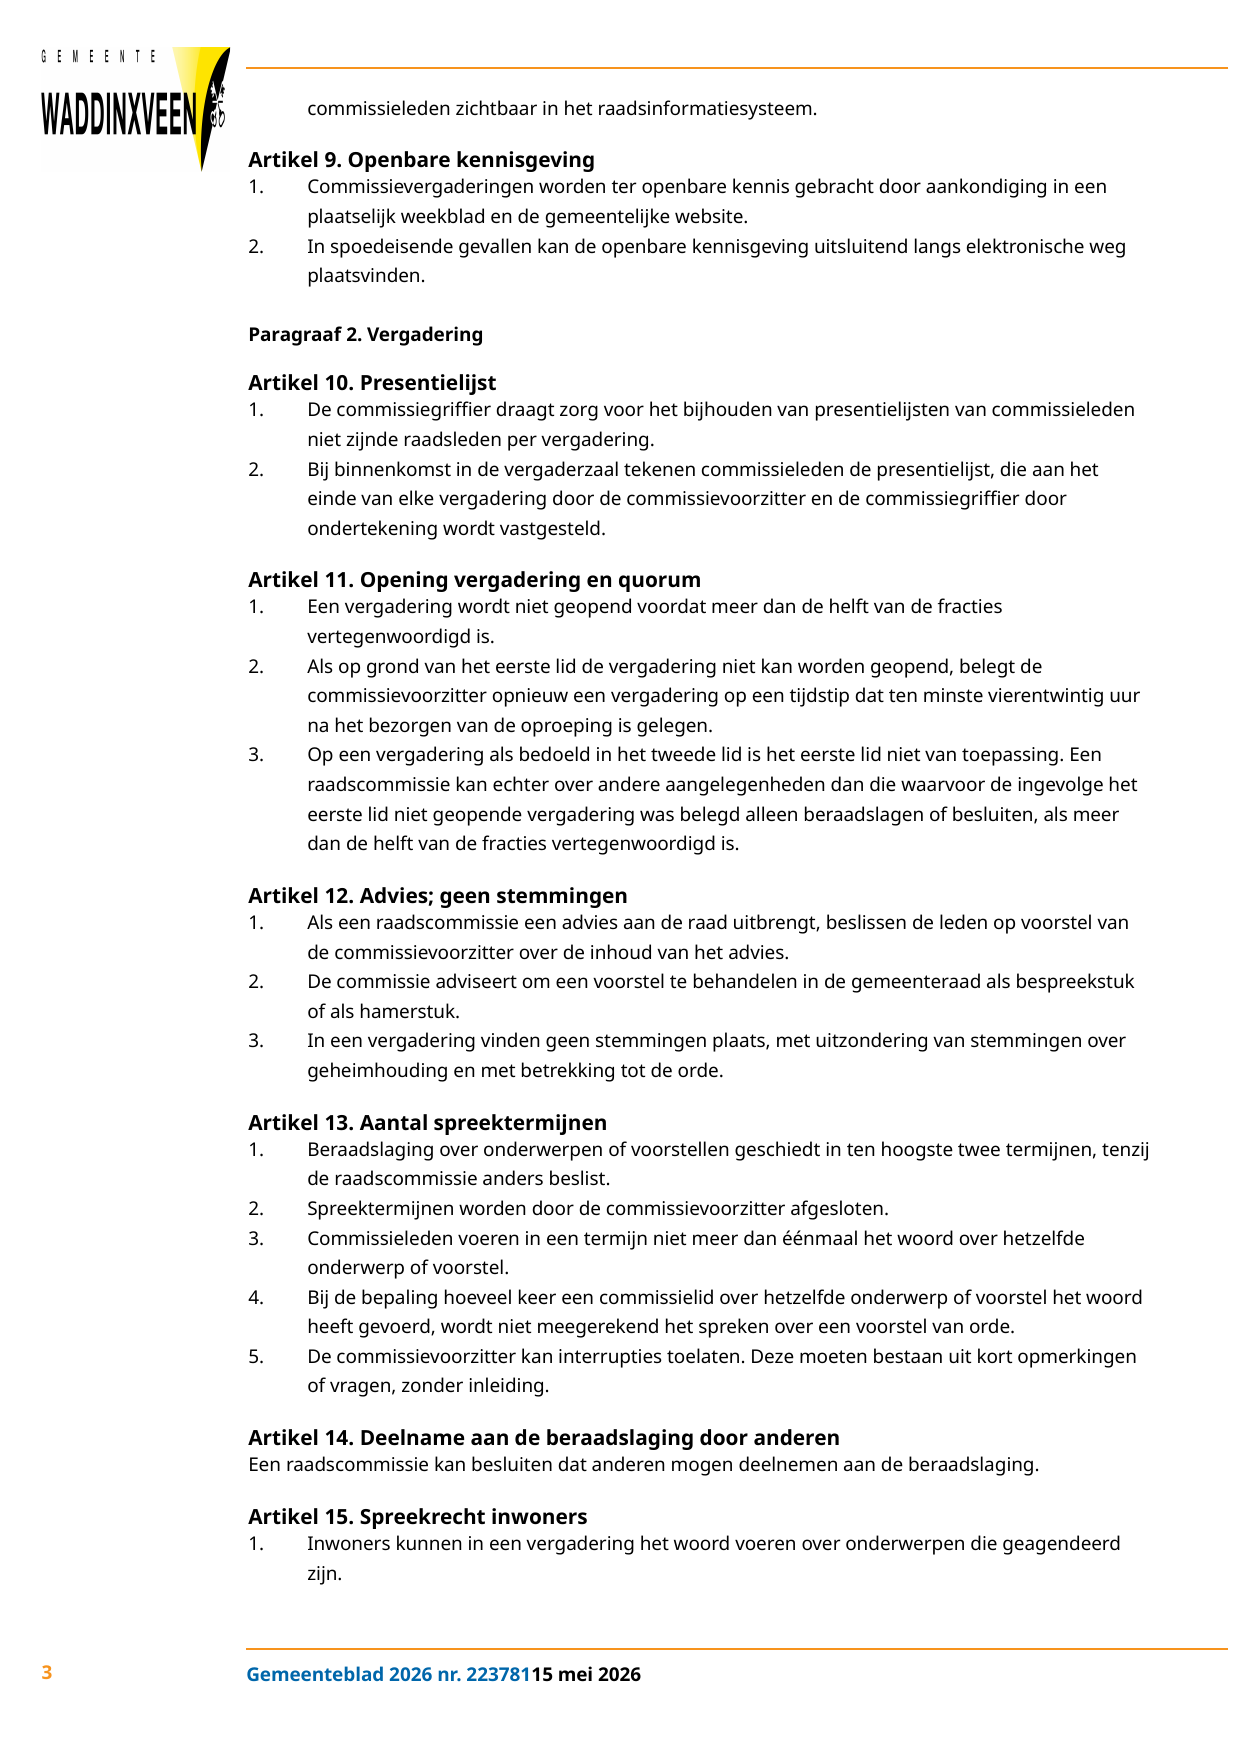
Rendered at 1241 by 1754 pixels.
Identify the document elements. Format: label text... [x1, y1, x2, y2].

list Commissievergaderingen worden ter openbare kennis gebracht door aankondiging in een plaatselijk weekblad en de gemeentelijke website. [248, 174, 1152, 229]
list Commissieleden voeren in een termijn niet meer dan éénmaal het woord over hetzelfde onderwerp of voorstel. [248, 1225, 1152, 1280]
list Spreektermijnen worden door de commissievoorzitter afgesloten. [248, 1195, 1152, 1221]
list Op een vergadering als bedoeld in het tweede lid is het eerste lid niet van toepassing. Een raadscommissie kan echter over andere aangelegenheden dan die waarvoor de ingevolge het eerste lid niet geopende vergadering was belegd alleen beraadslagen of besluiten, als meer dan de helft van de fracties vertegenwoordigd is. [248, 742, 1152, 856]
text Paragraaf 2. Vergadering [248, 322, 1152, 347]
list Beraadslaging over onderwerpen of voorstellen geschiedt in ten hoogste twee termijnen, tenzij de raadscommissie anders beslist. [248, 1136, 1152, 1191]
list In een vergadering vinden geen stemmingen plaats, met uitzondering van stemmingen over geheimhouding en met betrekking tot de orde. [248, 1028, 1152, 1083]
text Artikel 11. Opening vergadering en quorum [248, 565, 1152, 594]
list Als op grond van het eerste lid de vergadering niet kan worden geopend, belegt de commissievoorzitter opnieuw een vergadering op een tijdstip dat ten minste vierentwintig uur na het bezorgen van de oproeping is gelegen. [248, 653, 1152, 738]
text Artikel 13. Aantal spreektermijnen [248, 1108, 1152, 1136]
list De commissievoorzitter kan interrupties toelaten. Deze moeten bestaan uit kort opmerkingen of vragen, zonder inleiding. [248, 1343, 1152, 1398]
list Inwoners kunnen in een vergadering het woord voeren over onderwerpen die geagendeerd zijn. [248, 1530, 1152, 1586]
text Artikel 12. Advies; geen stemmingen [248, 881, 1152, 909]
text Artikel 9. Openbare kennisgeving [248, 145, 1152, 174]
list Als een raadscommissie een advies aan de raad uitbrengt, beslissen de leden op voorstel van de commissievoorzitter over de inhoud van het advies. [248, 909, 1152, 964]
list Een vergadering wordt niet geopend voordat meer dan de helft van de fracties vertegenwoordigd is. [248, 594, 1152, 649]
text Artikel 15. Spreekrecht inwoners [248, 1502, 1152, 1530]
picture [41, 47, 231, 172]
list Bij binnenkomst in de vergaderzaal tekenen commissieleden de presentielijst, die aan het einde van elke vergadering door de commissievoorzitter en de commissiegriffier door ondertekening wordt vastgesteld. [248, 456, 1152, 541]
list In spoedeisende gevallen kan de openbare kennisgeving uitsluitend langs elektronische weg plaatsvinden. [248, 233, 1152, 288]
list De commissie adviseert om een voorstel te behandelen in de gemeenteraad als bespreekstuk of als hamerstuk. [248, 968, 1152, 1024]
text Een raadscommissie kan besluiten dat anderen mogen deelnemen aan de beraadslaging. [248, 1452, 1152, 1477]
list commissieleden zichtbaar in het raadsinformatiesysteem. [248, 95, 1152, 121]
text Artikel 10. Presentielijst [248, 368, 1152, 397]
list Bij de bepaling hoeveel keer een commissielid over hetzelfde onderwerp of voorstel het woord heeft gevoerd, wordt niet meegerekend het spreken over een voorstel van orde. [248, 1284, 1152, 1339]
list De commissiegriffier draagt zorg voor het bijhouden van presentielijsten van commissieleden niet zijnde raadsleden per vergadering. [248, 397, 1152, 452]
text Artikel 14. Deelname aan de beraadslaging door anderen [248, 1423, 1152, 1452]
